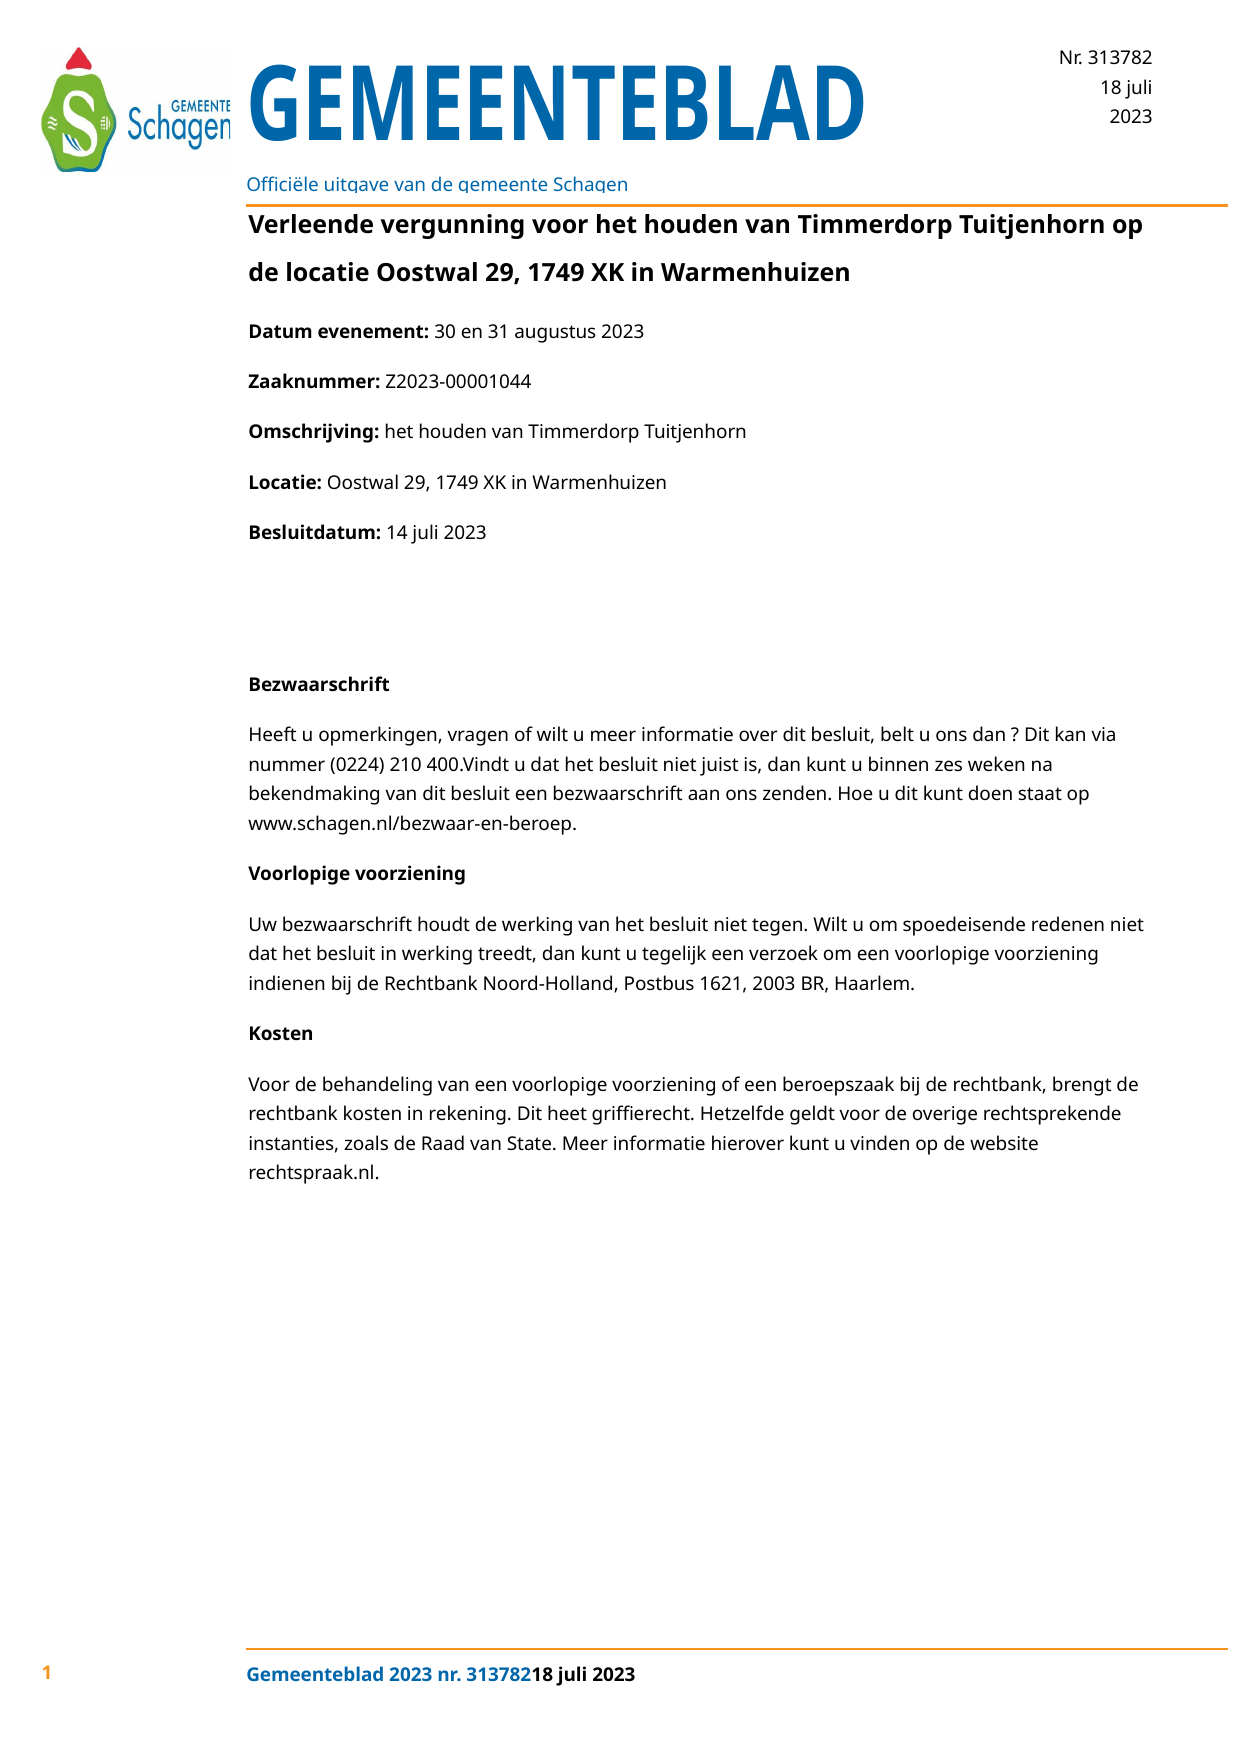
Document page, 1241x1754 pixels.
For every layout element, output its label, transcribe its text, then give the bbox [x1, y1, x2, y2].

text Omschrijving: het houden van Timmerdorp Tuitjenhorn [248, 419, 1152, 444]
text Datum evenement: 30 en 31 augustus 2023 [248, 318, 1152, 344]
text Uw bezwaarschrift houdt de werking van het besluit niet tegen. Wilt u om spoedeisende redenen niet dat het besluit in werking treedt, dan kunt u tegelijk een verzoek om een voorlopige voorziening indienen bij de Rechtbank Noord-Holland, Postbus 1621, 2003 BR, Haarlem. [248, 911, 1152, 996]
text Locatie: Oostwal 29, 1749 XK in Warmenhuizen [248, 469, 1152, 495]
text Kosten [248, 1020, 1152, 1046]
text Heeft u opmerkingen, vragen of wilt u meer informatie over dit besluit, belt u ons dan ? Dit kan via nummer (0224) 210 400.Vindt u dat het besluit niet juist is, dan kunt u binnen zes weken na bekendmaking van dit besluit een bezwaarschrift aan ons zenden. Hoe u dit kunt doen staat op www.schagen.nl/bezwaar-en-beroep. [248, 721, 1152, 836]
text Zaaknummer: Z2023-00001044 [248, 368, 1152, 394]
text Voor de behandeling van een voorlopige voorziening of een beroepszaak bij de rechtbank, brengt de rechtbank kosten in rekening. Dit heet griffierecht. Hetzelfde geldt voor de overige rechtsprekende instanties, zoals de Raad van State. Meer informatie hierover kunt u vinden op de website rechtspraak.nl. [248, 1071, 1152, 1185]
text Voorlopige voorziening [248, 860, 1152, 886]
text Verleende vergunning voor het houden van Timmerdorp Tuitjenhorn op de locatie Oostwal 29, 1749 XK in Warmenhuizen [248, 207, 1152, 288]
text Besluitdatum: 14 juli 2023 [248, 519, 1152, 545]
picture [41, 47, 231, 172]
text Bezwaarschrift [248, 671, 1152, 697]
